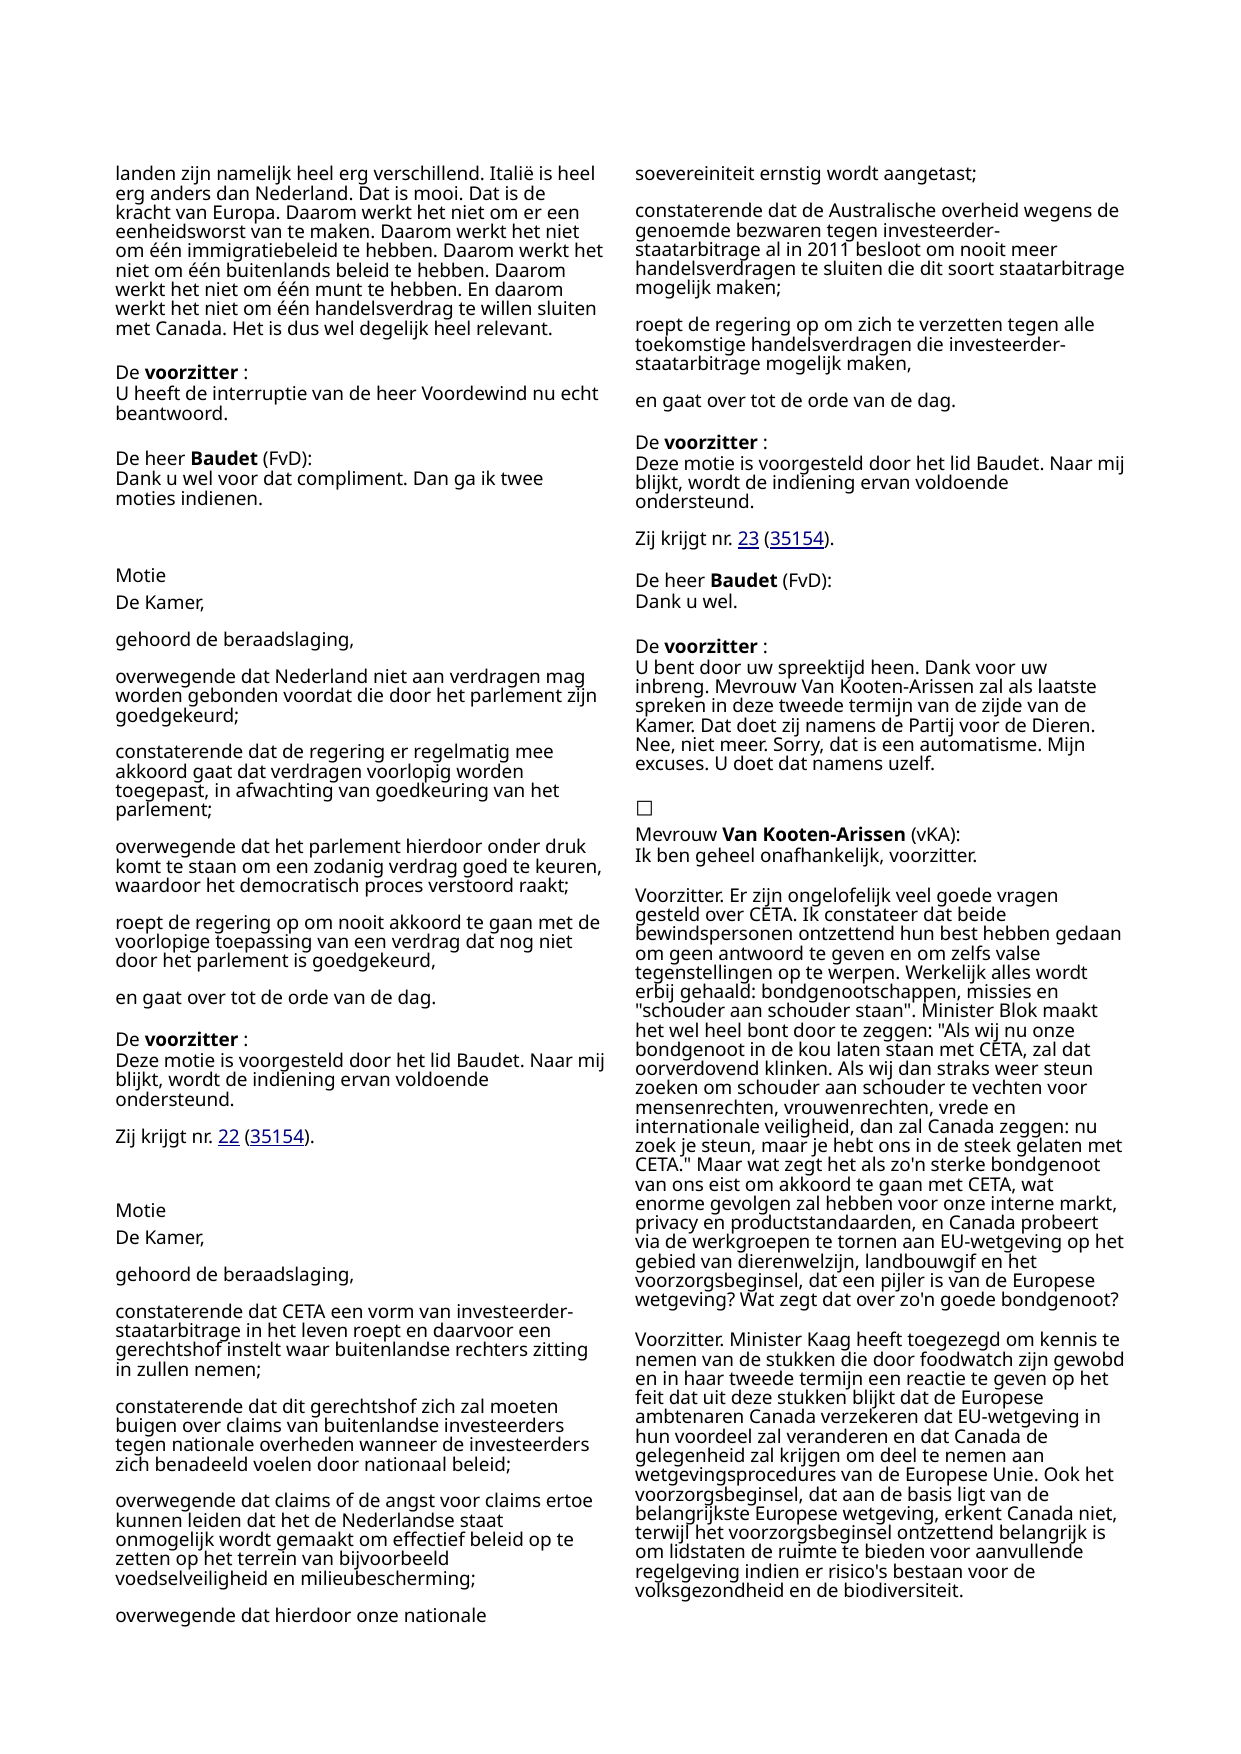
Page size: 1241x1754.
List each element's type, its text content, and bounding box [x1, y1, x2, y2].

text ⬜ [635, 795, 1125, 821]
text roept de regering op om nooit akkoord te gaan met de voorlopige toepassing van een verdrag dat nog niet door het parlement is goedgekeurd, [115, 914, 605, 972]
text overwegende dat het parlement hierdoor onder druk komt te staan om een zodanig verdrag goed te keuren, waardoor het democratisch proces verstoord raakt; [115, 838, 605, 896]
text overwegende dat hierdoor onze nationale [115, 1607, 605, 1626]
text Dank u wel. [635, 593, 1125, 612]
text Deze motie is voorgesteld door het lid Baudet. Naar mij blijkt, wordt de indiening ervan voldoende ondersteund. [635, 454, 1125, 512]
text Deze motie is voorgesteld door het lid Baudet. Naar mij blijkt, wordt de indiening ervan voldoende ondersteund. [115, 1052, 605, 1110]
text Dank u wel voor dat compliment. Dan ga ik twee moties indienen. [115, 470, 605, 509]
text Motie [115, 1197, 605, 1223]
text De Kamer, [115, 594, 605, 613]
text overwegende dat Nederland niet aan verdragen mag worden gebonden voordat die door het parlement zijn goedgekeurd; [115, 668, 605, 726]
text Zij krijgt nr. 23 (35154). [635, 530, 1125, 549]
text constaterende dat de regering er regelmatig mee akkoord gaat dat verdragen voorlopig worden toegepast, in afwachting van goedkeuring van het parlement; [115, 743, 605, 821]
text Zij krijgt nr. 22 (35154). [115, 1128, 605, 1147]
text landen zijn namelijk heel erg verschillend. Italië is heel erg anders dan Nederland. Dat is mooi. Dat is de kracht van Europa. Daarom werkt het niet om er een eenheidsworst van te maken. Daarom werkt het niet om één immigratiebeleid te hebben. Daarom werkt het niet om één buitenlands beleid te hebben. Daarom werkt het niet om één munt te hebben. En daarom werkt het niet om één handelsverdrag te willen sluiten met Canada. Het is dus wel degelijk heel relevant. [115, 165, 605, 339]
text De heer Baudet (FvD): [635, 567, 1125, 593]
text De voorzitter : [635, 633, 1125, 659]
text gehoord de beraadslaging, [115, 1266, 605, 1285]
text Voorzitter. Er zijn ongelofelijk veel goede vragen gesteld over CETA. Ik constateer dat beide bewindspersonen ontzettend hun best hebben gedaan om geen antwoord te geven en om zelfs valse tegenstellingen op te werpen. Werkelijk alles wordt erbij gehaald: bondgenootschappen, missies en "schouder aan schouder staan". Minister Blok maakt het wel heel bont door te zeggen: "Als wij nu onze bondgenoot in de kou laten staan met CETA, zal dat oorverdovend klinken. Als wij dan straks weer steun zoeken om schouder aan schouder te vechten voor mensenrechten, vrouwenrechten, vrede en internationale veiligheid, dan zal Canada zeggen: nu zoek je steun, maar je hebt ons in de steek gelaten met CETA." Maar wat zegt het als zo'n sterke bondgenoot van ons eist om akkoord te gaan met CETA, wat enorme gevolgen zal hebben voor onze interne markt, privacy en productstandaarden, en Canada probeert via de werkgroepen te tornen aan EU-wetgeving op het gebied van dierenwelzijn, landbouwgif en het voorzorgsbeginsel, dat een pijler is van de Europese wetgeving? Wat zegt dat over zo'n goede bondgenoot? [635, 887, 1125, 1311]
text soevereiniteit ernstig wordt aangetast; [635, 165, 1125, 184]
text U heeft de interruptie van de heer Voordewind nu echt beantwoord. [115, 385, 605, 424]
text De voorzitter : [115, 359, 605, 385]
text De voorzitter : [115, 1026, 605, 1052]
text constaterende dat dit gerechtshof zich zal moeten buigen over claims van buitenlandse investeerders tegen nationale overheden wanneer de investeerders zich benadeeld voelen door nationaal beleid; [115, 1398, 605, 1475]
text Mevrouw Van Kooten-Arissen (vKA): [635, 821, 1125, 847]
text en gaat over tot de orde van de dag. [635, 392, 1125, 411]
text en gaat over tot de orde van de dag. [115, 989, 605, 1009]
text De Kamer, [115, 1229, 605, 1248]
text Ik ben geheel onafhankelijk, voorzitter. [635, 847, 1125, 866]
text De heer Baudet (FvD): [115, 445, 605, 470]
text constaterende dat de Australische overheid wegens de genoemde bezwaren tegen investeerder-staatarbitrage al in 2011 besloot om nooit meer handelsverdragen te sluiten die dit soort staatarbitrage mogelijk maken; [635, 202, 1125, 299]
text Voorzitter. Minister Kaag heeft toegezegd om kennis te nemen van de stukken die door foodwatch zijn gewobd en in haar tweede termijn een reactie te geven op het feit dat uit deze stukken blijkt dat de Europese ambtenaren Canada verzekeren dat EU-wetgeving in hun voordeel zal veranderen en dat Canada de gelegenheid zal krijgen om deel te nemen aan wetgevingsprocedures van de Europese Unie. Ook het voorzorgsbeginsel, dat aan de basis ligt van de belangrijkste Europese wetgeving, erkent Canada niet, terwijl het voorzorgsbeginsel ontzettend belangrijk is om lidstaten de ruimte te bieden voor aanvullende regelgeving indien er risico's bestaan voor de volksgezondheid en de biodiversiteit. [635, 1331, 1125, 1601]
text U bent door uw spreektijd heen. Dank voor uw inbreng. Mevrouw Van Kooten-Arissen zal als laatste spreken in deze tweede termijn van de zijde van de Kamer. Dat doet zij namens de Partij voor de Dieren. Nee, niet meer. Sorry, dat is een automatisme. Mijn excuses. U doet dat namens uzelf. [635, 659, 1125, 774]
text gehoord de beraadslaging, [115, 631, 605, 650]
text constaterende dat CETA een vorm van investeerder-staatarbitrage in het leven roept en daarvoor een gerechtshof instelt waar buitenlandse rechters zitting in zullen nemen; [115, 1303, 605, 1380]
text roept de regering op om zich te verzetten tegen alle toekomstige handelsverdragen die investeerder-staatarbitrage mogelijk maken, [635, 316, 1125, 374]
text De voorzitter : [635, 429, 1125, 454]
text overwegende dat claims of de angst voor claims ertoe kunnen leiden dat het de Nederlandse staat onmogelijk wordt gemaakt om effectief beleid op te zetten op het terrein van bijvoorbeeld voedselveiligheid en milieubescherming; [115, 1492, 605, 1589]
text Motie [115, 562, 605, 588]
